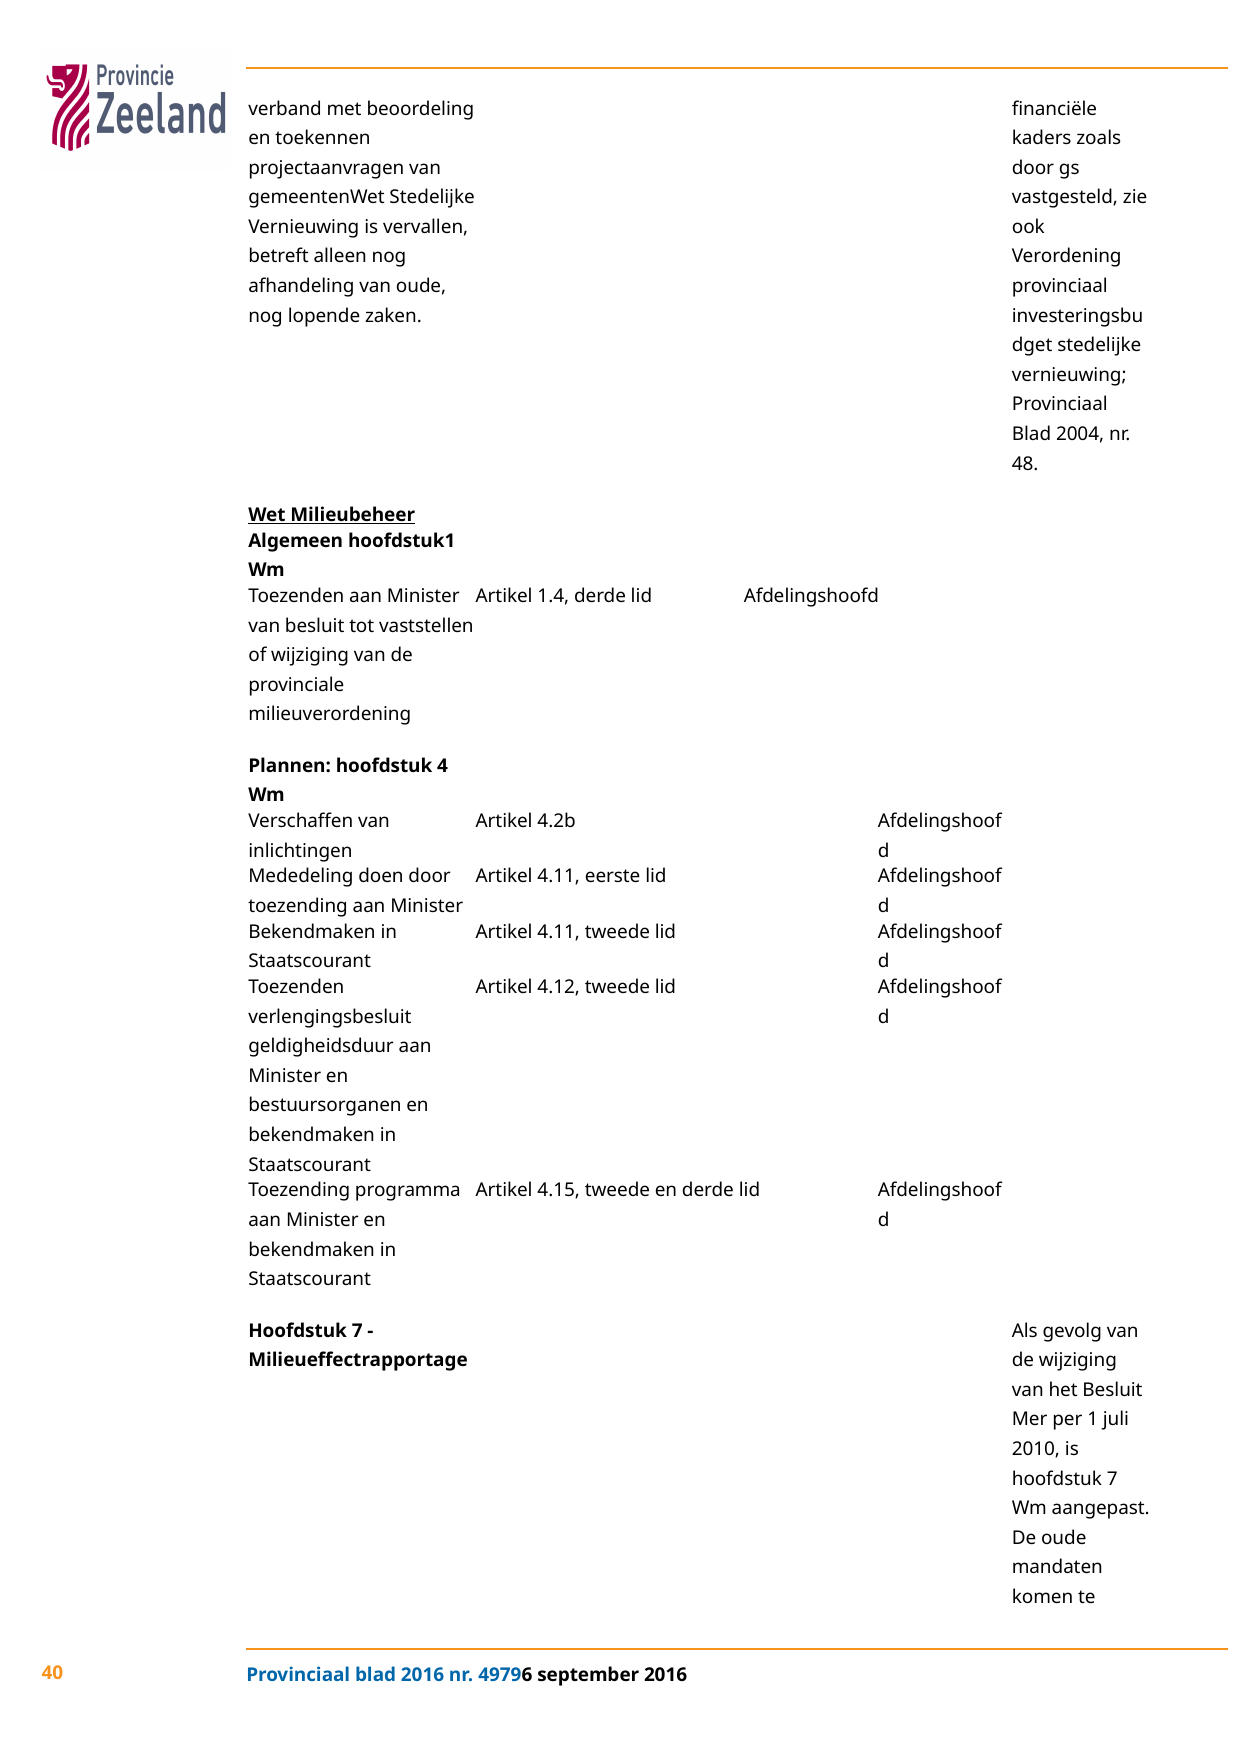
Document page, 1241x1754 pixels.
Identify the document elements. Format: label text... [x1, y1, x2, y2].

table_cell [475, 1317, 878, 1609]
picture [41, 47, 231, 172]
table_cell Algemeen hoofdstuk1 Wm [248, 527, 475, 582]
table_cell [878, 752, 1012, 807]
table_cell Artikel 1.4, derde lid [475, 582, 743, 726]
table_cell [475, 527, 743, 582]
table_cell [248, 1291, 475, 1317]
table_cell Plannen: hoofdstuk 4 Wm [248, 752, 475, 807]
table_cell Afdelingshoofd [878, 808, 1012, 863]
table_cell [744, 476, 1012, 501]
table_cell [1012, 973, 1152, 1177]
table_cell Wet Milieubeheer [248, 501, 475, 527]
table_cell [1012, 752, 1152, 807]
table_cell [878, 1317, 1012, 1609]
table_cell [248, 726, 475, 752]
table_cell Verschaffen van inlichtingen [248, 808, 475, 863]
table_cell [475, 1291, 878, 1317]
table_cell [248, 476, 475, 501]
table_cell Toezenden verlengingsbesluit geldigheidsduur aan Minister en bestuursorganen en bekendmaken in Staatscourant [248, 973, 475, 1177]
table_cell [1012, 476, 1152, 501]
table_cell [1012, 1291, 1152, 1317]
table_cell [744, 527, 1012, 582]
table_cell Toezenden aan Minister van besluit tot vaststellen of wijziging van de provinciale milieuverordening [248, 582, 475, 726]
table_cell [1012, 726, 1152, 752]
table_cell [1012, 808, 1152, 863]
table_cell [475, 726, 743, 752]
table_cell [475, 501, 743, 527]
table_cell [475, 95, 743, 476]
table_cell Afdelingshoofd [878, 863, 1012, 918]
table_cell [1012, 527, 1152, 582]
table_cell [475, 752, 878, 807]
table_cell Afdelingshoofd [878, 1177, 1012, 1291]
table_cell financiële kaders zoals door gs vastgesteld, zie ook Verordening provinciaal investeringsbudget stedelijke vernieuwing; Provinciaal Blad 2004, nr. 48. [1012, 95, 1152, 476]
table_cell [1012, 918, 1152, 973]
table_cell Hoofdstuk 7 - Milieueffectrapportage [248, 1317, 475, 1609]
table_cell [744, 501, 1012, 527]
table_cell Artikel 4.11, eerste lid [475, 863, 878, 918]
table_cell verband met beoordeling en toekennen projectaanvragen van gemeentenWet Stedelijke Vernieuwing is vervallen, betreft alleen nog afhandeling van oude, nog lopende zaken. [248, 95, 475, 476]
table_cell Als gevolg van de wijziging van het Besluit Mer per 1 juli 2010, is hoofdstuk 7 Wm aangepast. De oude mandaten komen te [1012, 1317, 1152, 1609]
table_cell [1012, 1177, 1152, 1291]
table_cell Artikel 4.11, tweede lid [475, 918, 878, 973]
table_cell Afdelingshoofd [744, 582, 1012, 726]
table_cell [1012, 863, 1152, 918]
table_cell Artikel 4.12, tweede lid [475, 973, 878, 1177]
table_cell Artikel 4.2b [475, 808, 878, 863]
table_cell [878, 1291, 1012, 1317]
table_cell Bekendmaken in Staatscourant [248, 918, 475, 973]
table_cell Mededeling doen door toezending aan Minister [248, 863, 475, 918]
table_cell [475, 476, 743, 501]
table_cell [1012, 582, 1152, 726]
table_cell Afdelingshoofd [878, 918, 1012, 973]
table_cell [744, 95, 1012, 476]
table_cell [1012, 501, 1152, 527]
table_cell [744, 726, 1012, 752]
table_cell Toezending programma aan Minister en bekendmaken in Staatscourant [248, 1177, 475, 1291]
table_cell Afdelingshoofd [878, 973, 1012, 1177]
table_cell Artikel 4.15, tweede en derde lid [475, 1177, 878, 1291]
